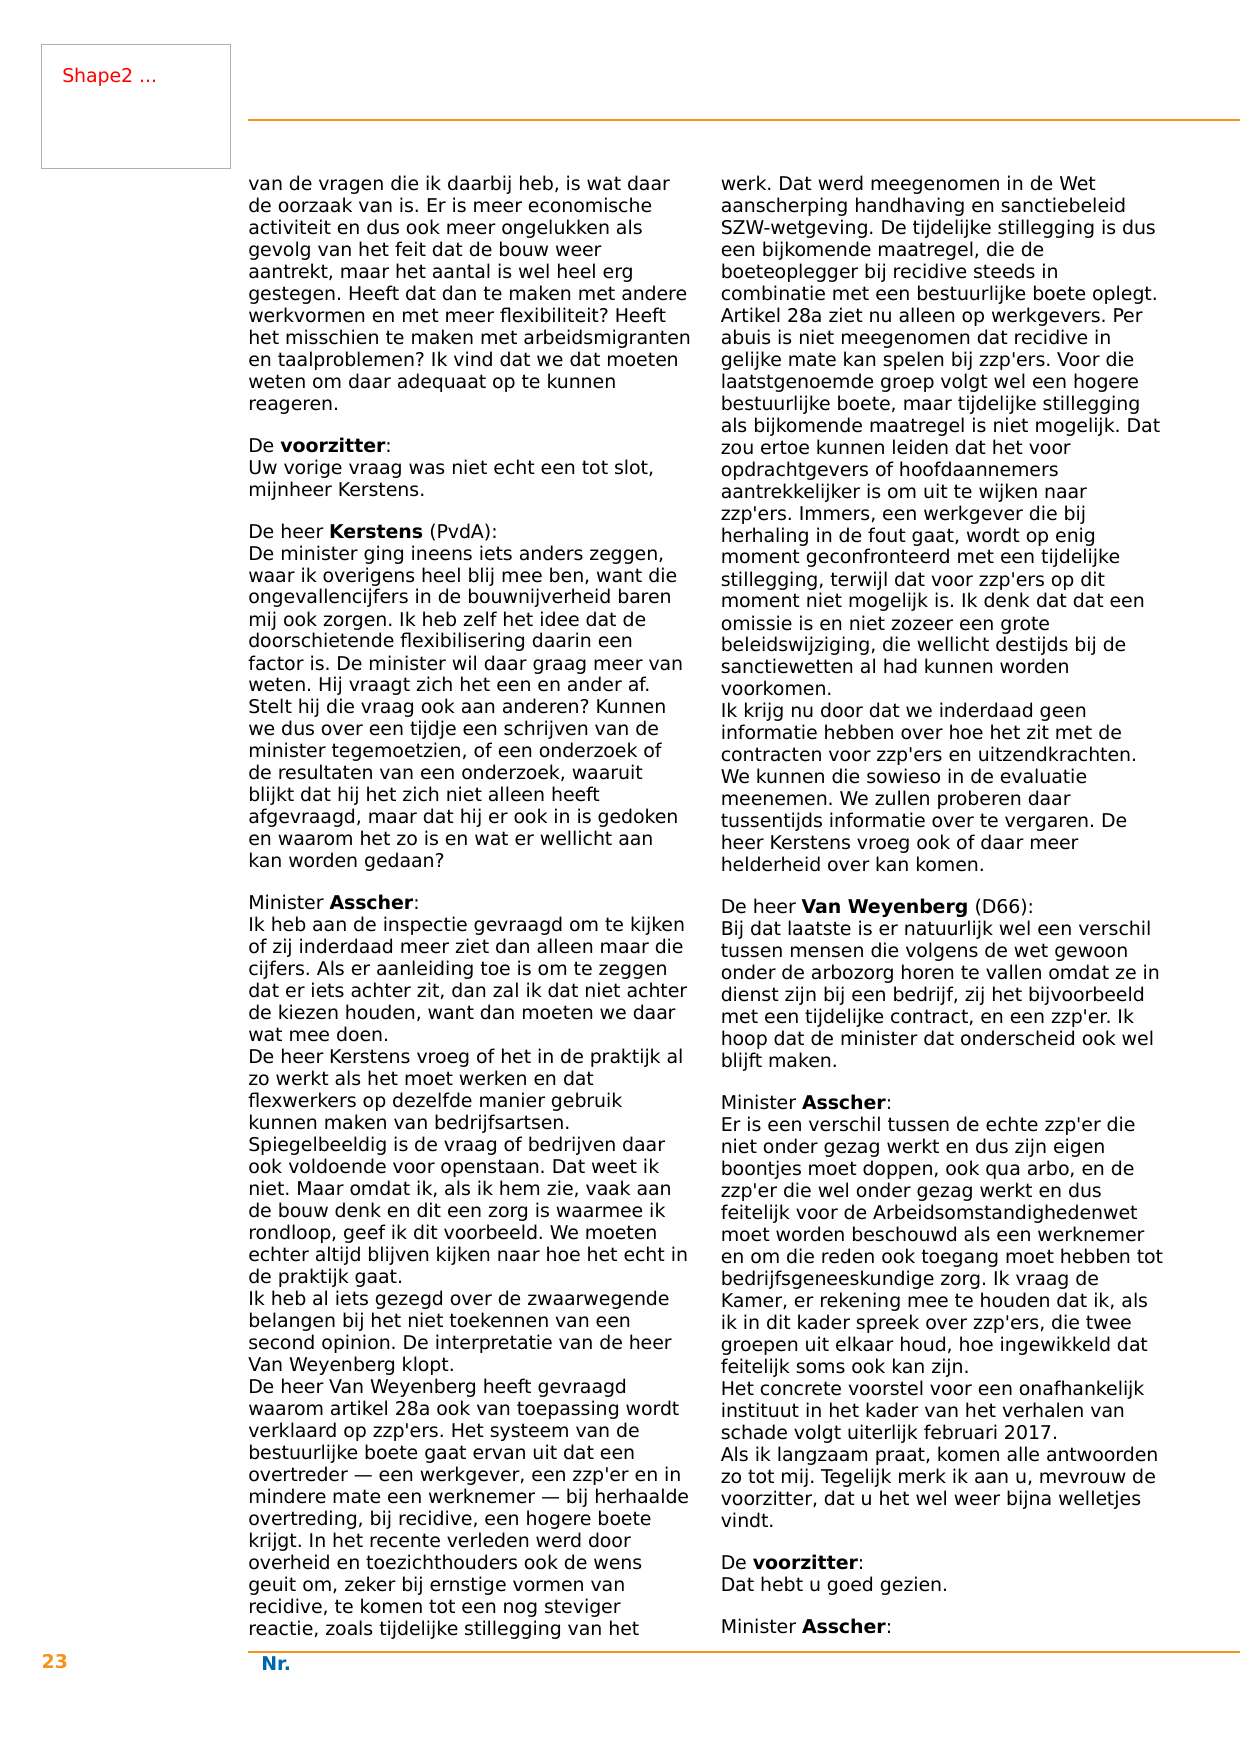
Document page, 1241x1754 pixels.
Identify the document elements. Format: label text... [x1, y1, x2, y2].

text Minister Asscher: [721, 1616, 1163, 1637]
text De heer Kerstens (PvdA): [248, 521, 691, 542]
text Uw vorige vraag was niet echt een tot slot, mijnheer Kerstens. [248, 457, 691, 501]
text Ik heb aan de inspectie gevraagd om te kijken of zij inderdaad meer ziet dan alleen maar die cijfers. Als er aanleiding toe is om te zeggen dat er iets achter zit, dan zal ik dat niet achter de kiezen houden, want dan moeten we daar wat mee doen. [248, 914, 691, 1046]
text De minister ging ineens iets anders zeggen, waar ik overigens heel blij mee ben, want die ongevallencijfers in de bouwnijverheid baren mij ook zorgen. Ik heb zelf het idee dat de doorschietende flexibilisering daarin een factor is. De minister wil daar graag meer van weten. Hij vraagt zich het een en ander af. Stelt hij die vraag ook aan anderen? Kunnen we dus over een tijdje een schrijven van de minister tegemoetzien, of een onderzoek of de resultaten van een onderzoek, waaruit blijkt dat hij het zich niet alleen heeft afgevraagd, maar dat hij er ook in is gedoken en waarom het zo is en wat er wellicht aan kan worden gedaan? [248, 542, 691, 872]
text Er is een verschil tussen de echte zzp'er die niet onder gezag werkt en dus zijn eigen boontjes moet doppen, ook qua arbo, en de zzp'er die wel onder gezag werkt en dus feitelijk voor de Arbeidsomstandighedenwet moet worden beschouwd als een werknemer en om die reden ook toegang moet hebben tot bedrijfsgeneeskundige zorg. Ik vraag de Kamer, er rekening mee te houden dat ik, als ik in dit kader spreek over zzp'ers, die twee groepen uit elkaar houd, hoe ingewikkeld dat feitelijk soms ook kan zijn. [721, 1114, 1163, 1378]
text De heer Van Weyenberg heeft gevraagd waarom artikel 28a ook van toepassing wordt verklaard op zzp'ers. Het systeem van de bestuurlijke boete gaat ervan uit dat een overtreder — een werkgever, een zzp'er en in mindere mate een werknemer — bij herhaalde overtreding, bij recidive, een hogere boete krijgt. In het recente verleden werd door overheid en toezichthouders ook de wens geuit om, zeker bij ernstige vormen van recidive, te komen tot een nog steviger reactie, zoals tijdelijke stillegging van het [248, 1376, 691, 1639]
text Artikel 28a ziet nu alleen op werkgevers. Per abuis is niet meegenomen dat recidive in gelijke mate kan spelen bij zzp'ers. Voor die laatstgenoemde groep volgt wel een hogere bestuurlijke boete, maar tijdelijke stillegging als bijkomende maatregel is niet mogelijk. Dat zou ertoe kunnen leiden dat het voor opdrachtgevers of hoofdaannemers aantrekkelijker is om uit te wijken naar zzp'ers. Immers, een werkgever die bij herhaling in de fout gaat, wordt op enig moment geconfronteerd met een tijdelijke stillegging, terwijl dat voor zzp'ers op dit moment niet mogelijk is. Ik denk dat dat een omissie is en niet zozeer een grote beleidswijziging, die wellicht destijds bij de sanctiewetten al had kunnen worden voorkomen. [721, 305, 1163, 700]
text Als ik langzaam praat, komen alle antwoorden zo tot mij. Tegelijk merk ik aan u, mevrouw de voorzitter, dat u het wel weer bijna welletjes vindt. [721, 1444, 1163, 1532]
text De heer Kerstens vroeg of het in de praktijk al zo werkt als het moet werken en dat flexwerkers op dezelfde manier gebruik kunnen maken van bedrijfsartsen. Spiegelbeeldig is de vraag of bedrijven daar ook voldoende voor openstaan. Dat weet ik niet. Maar omdat ik, als ik hem zie, vaak aan de bouw denk en dit een zorg is waarmee ik rondloop, geef ik dit voorbeeld. We moeten echter altijd blijven kijken naar hoe het echt in de praktijk gaat. [248, 1046, 691, 1288]
text Het concrete voorstel voor een onafhankelijk instituut in het kader van het verhalen van schade volgt uiterlijk februari 2017. [721, 1378, 1163, 1444]
text De voorzitter: [721, 1552, 1163, 1573]
text Bij dat laatste is er natuurlijk wel een verschil tussen mensen die volgens de wet gewoon onder de arbozorg horen te vallen omdat ze in dienst zijn bij een bedrijf, zij het bijvoorbeeld met een tijdelijke contract, en een zzp'er. Ik hoop dat de minister dat onderscheid ook wel blijft maken. [721, 918, 1163, 1072]
text Minister Asscher: [721, 1092, 1163, 1114]
text werk. Dat werd meegenomen in de Wet aanscherping handhaving en sanctiebeleid SZW-wetgeving. De tijdelijke stillegging is dus een bijkomende maatregel, die de boeteoplegger bij recidive steeds in combinatie met een bestuurlijke boete oplegt. [721, 173, 1163, 305]
text Ik krijg nu door dat we inderdaad geen informatie hebben over hoe het zit met de contracten voor zzp'ers en uitzendkrachten. We kunnen die sowieso in de evaluatie meenemen. We zullen proberen daar tussentijds informatie over te vergaren. De heer Kerstens vroeg ook of daar meer helderheid over kan komen. [721, 700, 1163, 876]
text van de vragen die ik daarbij heb, is wat daar de oorzaak van is. Er is meer economische activiteit en dus ook meer ongelukken als gevolg van het feit dat de bouw weer aantrekt, maar het aantal is wel heel erg gestegen. Heeft dat dan te maken met andere werkvormen en met meer flexibiliteit? Heeft het misschien te maken met arbeidsmigranten en taalproblemen? Ik vind dat we dat moeten weten om daar adequaat op te kunnen reageren. [248, 173, 691, 414]
text Dat hebt u goed gezien. [721, 1573, 1163, 1596]
text De voorzitter: [248, 434, 691, 457]
text Ik heb al iets gezegd over de zwaarwegende belangen bij het niet toekennen van een second opinion. De interpretatie van de heer Van Weyenberg klopt. [248, 1288, 691, 1376]
text Minister Asscher: [248, 892, 691, 914]
text De heer Van Weyenberg (D66): [721, 896, 1163, 918]
